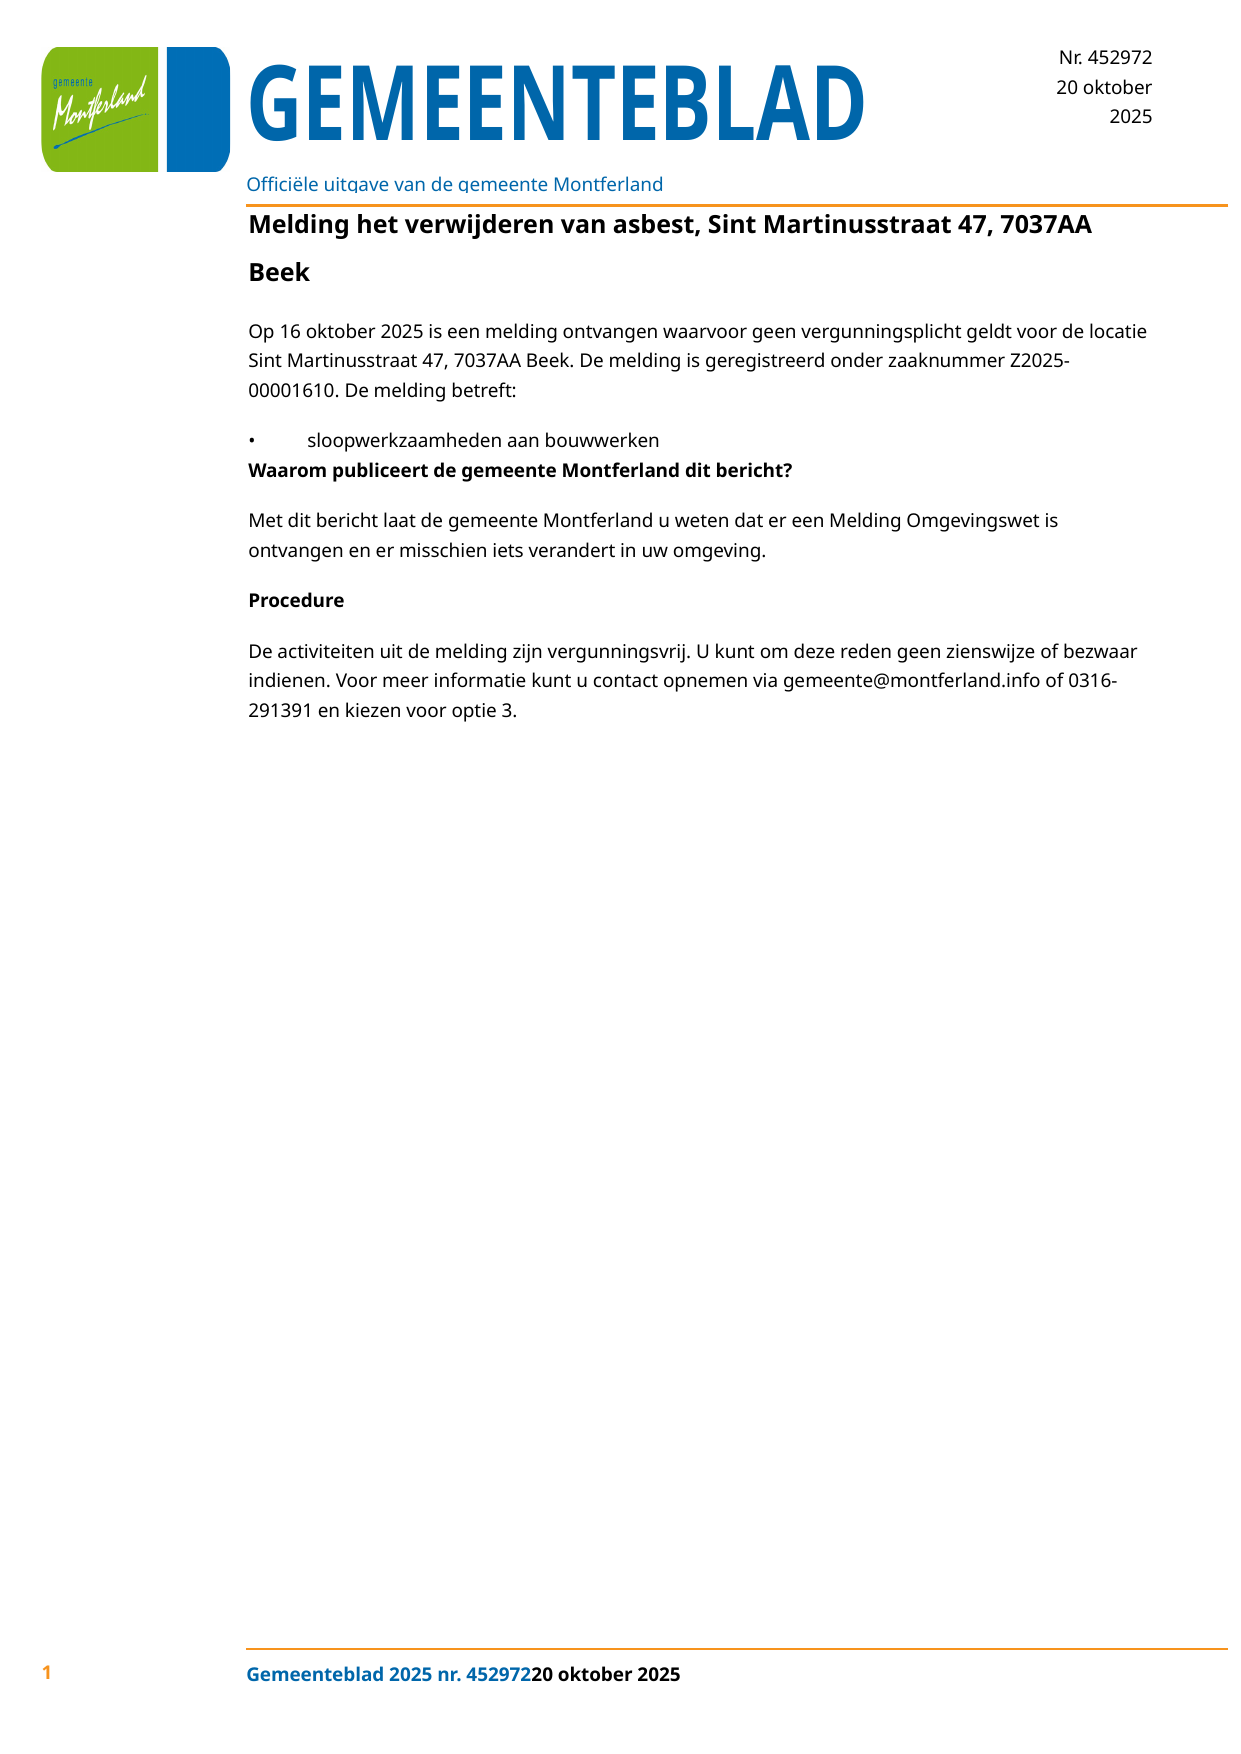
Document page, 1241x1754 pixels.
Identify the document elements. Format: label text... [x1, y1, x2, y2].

list sloopwerkzaamheden aan bouwwerken [248, 427, 1152, 453]
picture [41, 47, 231, 172]
text De activiteiten uit de melding zijn vergunningsvrij. U kunt om deze reden geen zienswijze of bezwaar indienen. Voor meer informatie kunt u contact opnemen via gemeente@montferland.info of 0316-291391 en kiezen voor optie 3. [248, 638, 1152, 723]
text Op 16 oktober 2025 is een melding ontvangen waarvoor geen vergunningsplicht geldt voor de locatie Sint Martinusstraat 47, 7037AA Beek. De melding is geregistreerd onder zaaknummer Z2025-00001610. De melding betreft: [248, 318, 1152, 403]
text Waarom publiceert de gemeente Montferland dit bericht? [248, 457, 1152, 483]
text Met dit bericht laat de gemeente Montferland u weten dat er een Melding Omgevingswet is ontvangen en er misschien iets verandert in uw omgeving. [248, 507, 1152, 563]
text Melding het verwijderen van asbest, Sint Martinusstraat 47, 7037AA Beek [248, 207, 1152, 288]
text Procedure [248, 587, 1152, 613]
